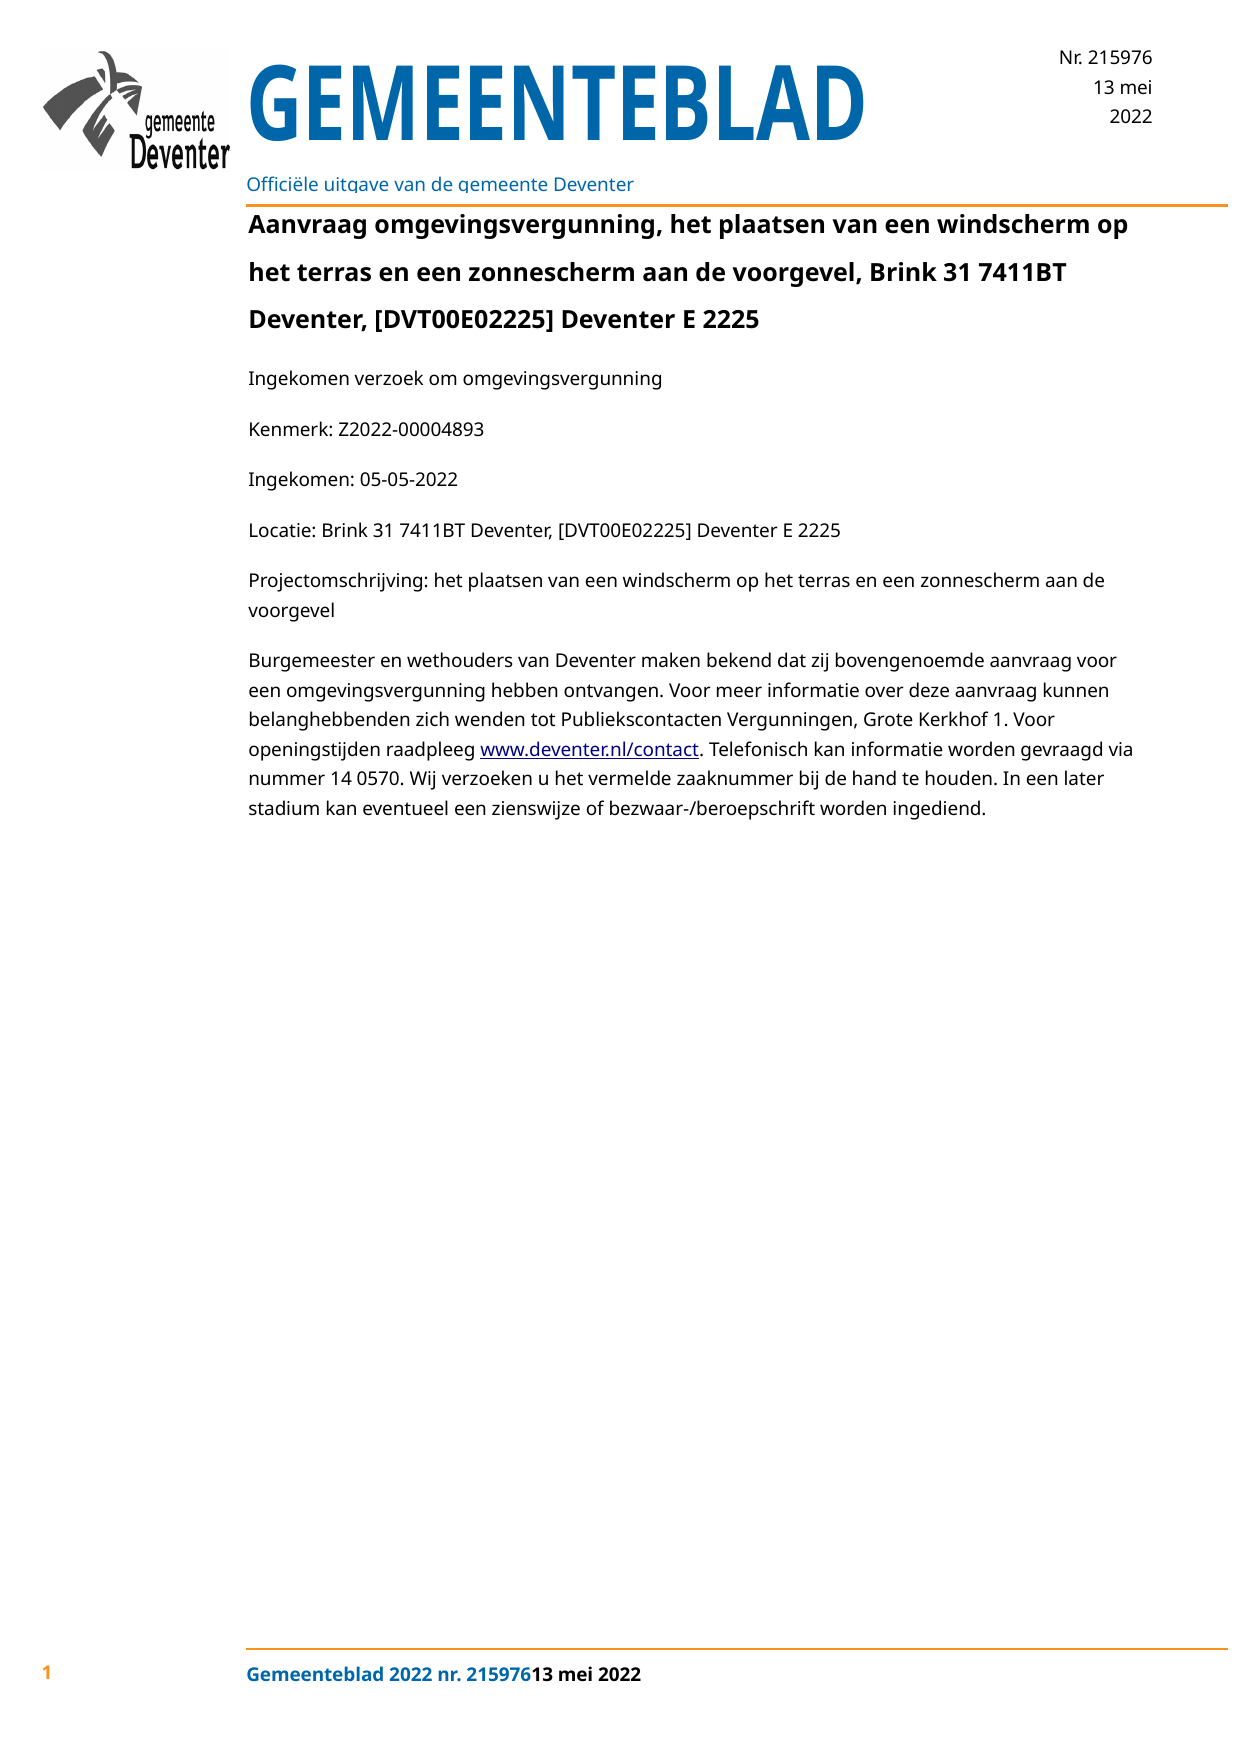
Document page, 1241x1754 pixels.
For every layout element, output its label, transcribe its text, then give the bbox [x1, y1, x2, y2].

text Projectomschrijving: het plaatsen van een windscherm op het terras en een zonnescherm aan de voorgevel [248, 567, 1152, 622]
text Locatie: Brink 31 7411BT Deventer, [DVT00E02225] Deventer E 2225 [248, 517, 1152, 542]
text Kenmerk: Z2022-00004893 [248, 416, 1152, 442]
picture [41, 47, 231, 172]
text Ingekomen: 05-05-2022 [248, 466, 1152, 492]
text Burgemeester en wethouders van Deventer maken bekend dat zij bovengenoemde aanvraag voor een omgevingsvergunning hebben ontvangen. Voor meer informatie over deze aanvraag kunnen belanghebbenden zich wenden tot Publiekscontacten Vergunningen, Grote Kerkhof 1. Voor openingstijden raadpleeg www.deventer.nl/contact. Telefonisch kan informatie worden gevraagd via nummer 14 0570. Wij verzoeken u het vermelde zaaknummer bij de hand te houden. In een later stadium kan eventueel een zienswijze of bezwaar-/beroepschrift worden ingediend. [248, 647, 1152, 821]
text Aanvraag omgevingsvergunning, het plaatsen van een windscherm op het terras en een zonnescherm aan de voorgevel, Brink 31 7411BT Deventer, [DVT00E02225] Deventer E 2225 [248, 207, 1152, 336]
text Ingekomen verzoek om omgevingsvergunning [248, 366, 1152, 391]
